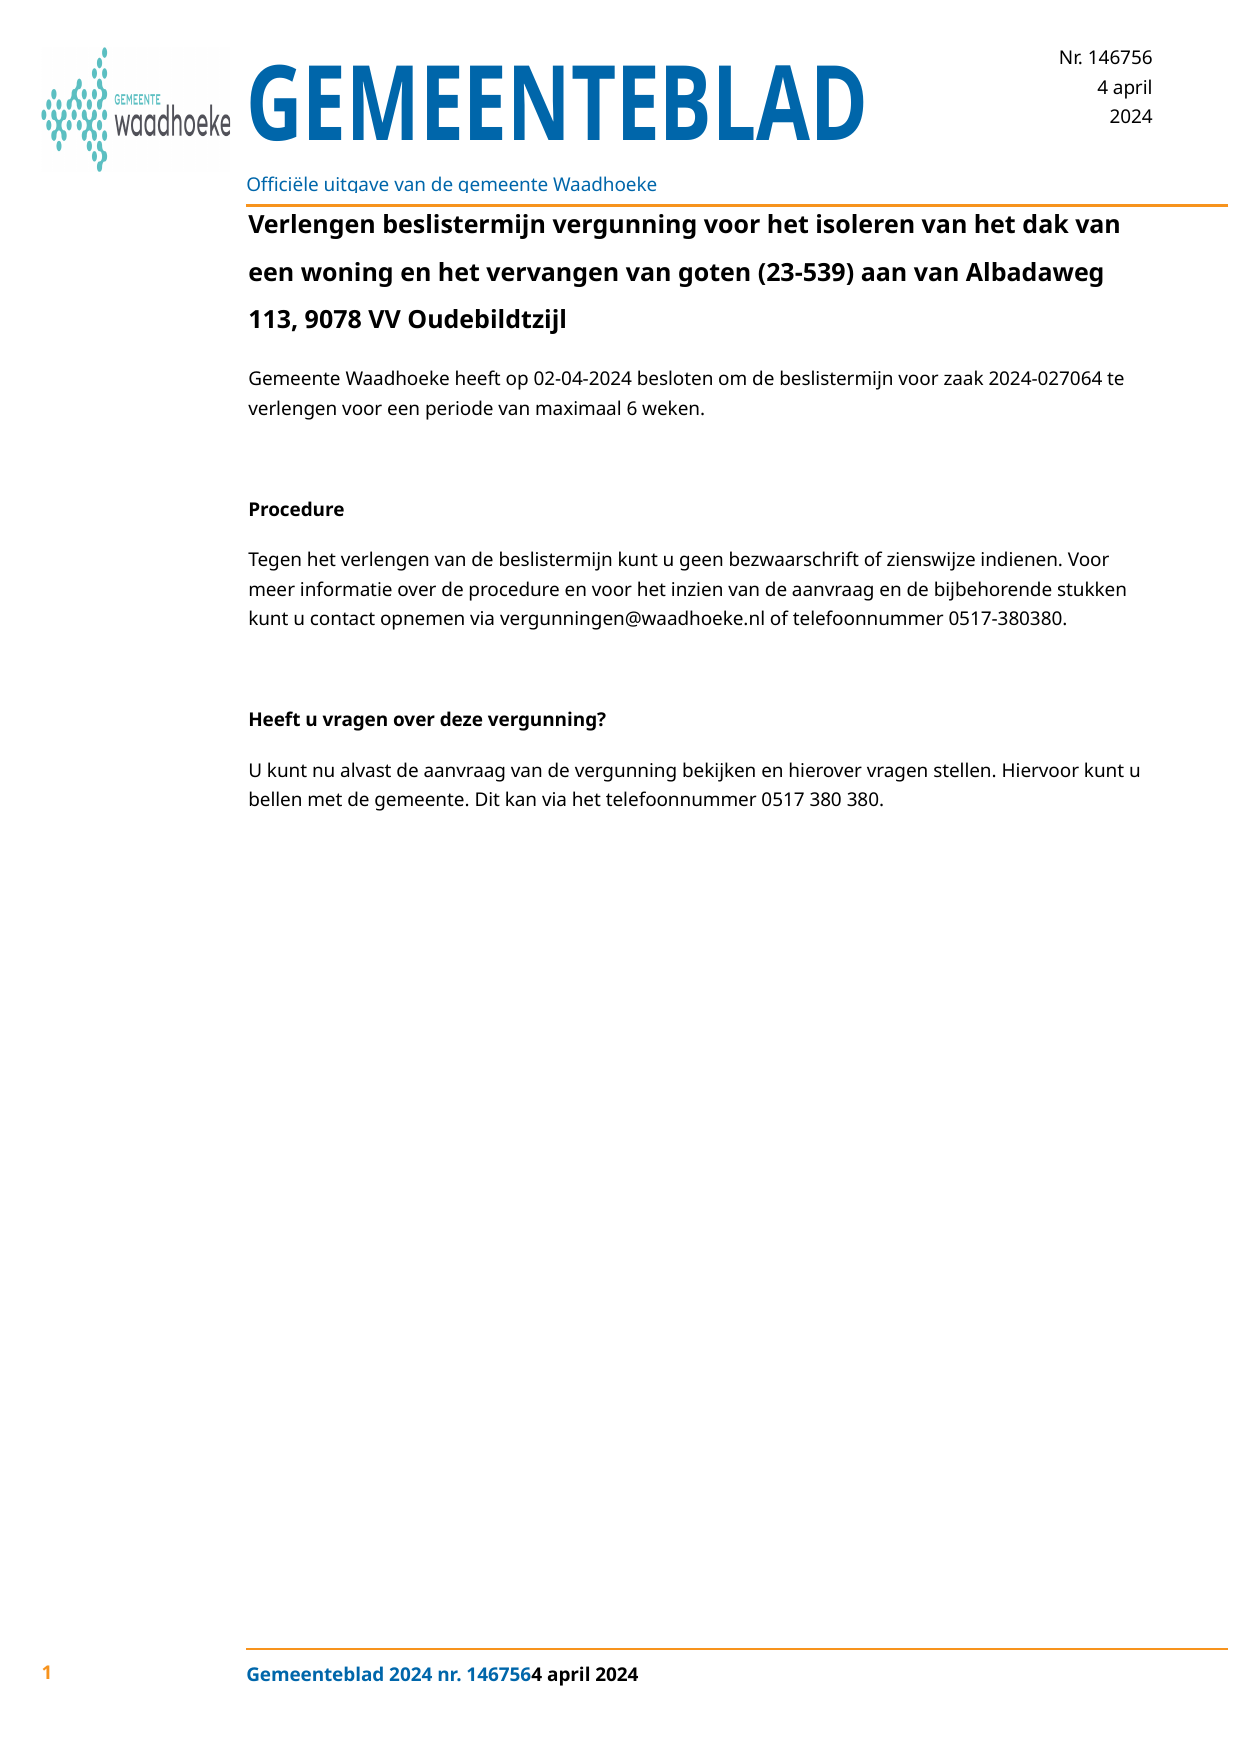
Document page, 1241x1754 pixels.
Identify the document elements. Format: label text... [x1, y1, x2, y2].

text Procedure [248, 496, 1152, 522]
text Gemeente Waadhoeke heeft op 02-04-2024 besloten om de beslistermijn voor zaak 2024-027064 te verlengen voor een periode van maximaal 6 weken. [248, 366, 1152, 421]
text Heeft u vragen over deze vergunning? [248, 706, 1152, 732]
text U kunt nu alvast de aanvraag van de vergunning bekijken en hierover vragen stellen. Hiervoor kunt u bellen met de gemeente. Dit kan via het telefoonnummer 0517 380 380. [248, 757, 1152, 812]
text Verlengen beslistermijn vergunning voor het isoleren van het dak van een woning en het vervangen van goten (23-539) aan van Albadaweg 113, 9078 VV Oudebildtzijl [248, 207, 1152, 336]
text Tegen het verlengen van de beslistermijn kunt u geen bezwaarschrift of zienswijze indienen. Voor meer informatie over de procedure en voor het inzien van de aanvraag en de bijbehorende stukken kunt u contact opnemen via vergunningen@waadhoeke.nl of telefoonnummer 0517-380380. [248, 546, 1152, 631]
picture [41, 47, 231, 172]
